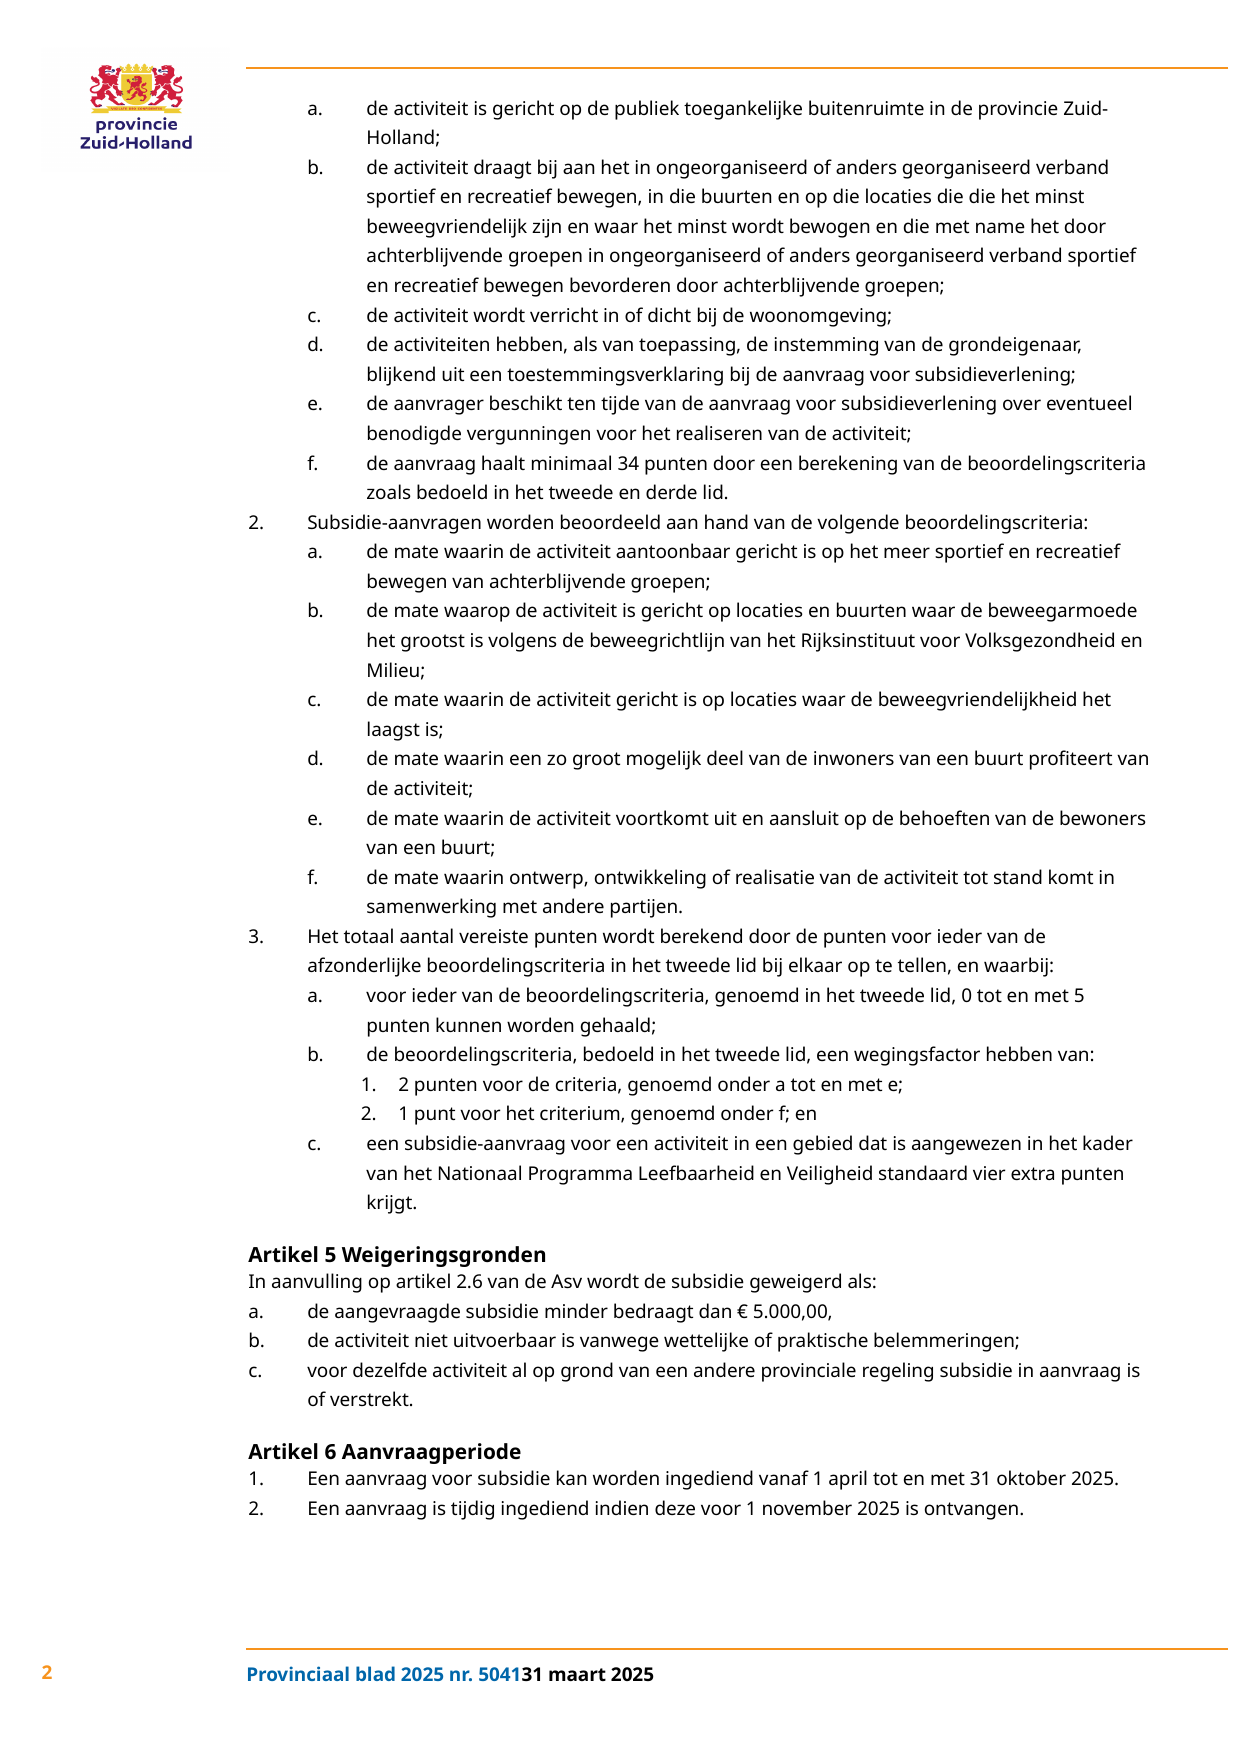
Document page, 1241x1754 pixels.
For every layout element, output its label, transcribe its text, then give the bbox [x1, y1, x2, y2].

list de aanvrager beschikt ten tijde van de aanvraag voor subsidieverlening over eventueel benodigde vergunningen voor het realiseren van de activiteit; [307, 391, 1152, 446]
list de beoordelingscriteria, bedoeld in het tweede lid, een wegingsfactor hebben van: [307, 1041, 1152, 1067]
list Subsidie-aanvragen worden beoordeeld aan hand van de volgende beoordelingscriteria: [248, 509, 1152, 535]
list de aangevraagde subsidie minder bedraagt dan € 5.000,00, [248, 1298, 1152, 1323]
list de activiteit draagt bij aan het in ongeorganiseerd of anders georganiseerd verband sportief en recreatief bewegen, in die buurten en op die locaties die die het minst beweegvriendelijk zijn en waar het minst wordt bewogen en die met name het door achterblijvende groepen in ongeorganiseerd of anders georganiseerd verband sportief en recreatief bewegen bevorderen door achterblijvende groepen; [307, 154, 1152, 298]
text Artikel 6 Aanvraagperiode [248, 1437, 1152, 1465]
list de activiteit niet uitvoerbaar is vanwege wettelijke of praktische belemmeringen; [248, 1327, 1152, 1353]
picture [41, 47, 231, 172]
list de mate waarop de activiteit is gericht op locaties en buurten waar de beweegarmoede het grootst is volgens de beweegrichtlijn van het Rijksinstituut voor Volksgezondheid en Milieu; [307, 598, 1152, 683]
list de mate waarin de activiteit aantoonbaar gericht is op het meer sportief en recreatief bewegen van achterblijvende groepen; [307, 538, 1152, 594]
text In aanvulling op artikel 2.6 van de Asv wordt de subsidie geweigerd als: [248, 1268, 1152, 1294]
list de mate waarin een zo groot mogelijk deel van de inwoners van een buurt profiteert van de activiteit; [307, 746, 1152, 801]
list 2 punten voor de criteria, genoemd onder a tot en met e; [361, 1071, 1152, 1097]
list een subsidie-aanvraag voor een activiteit in een gebied dat is aangewezen in het kader van het Nationaal Programma Leefbaarheid en Veiligheid standaard vier extra punten krijgt. [307, 1130, 1152, 1215]
list Het totaal aantal vereiste punten wordt berekend door de punten voor ieder van de afzonderlijke beoordelingscriteria in het tweede lid bij elkaar op te tellen, en waarbij: [248, 923, 1152, 978]
list de activiteit is gericht op de publiek toegankelijke buitenruimte in de provincie Zuid-Holland; [307, 95, 1152, 150]
list voor ieder van de beoordelingscriteria, genoemd in het tweede lid, 0 tot en met 5 punten kunnen worden gehaald; [307, 982, 1152, 1038]
text Artikel 5 Weigeringsgronden [248, 1240, 1152, 1268]
list de activiteit wordt verricht in of dicht bij de woonomgeving; [307, 302, 1152, 328]
list de mate waarin de activiteit gericht is op locaties waar de beweegvriendelijkheid het laagst is; [307, 686, 1152, 742]
list Een aanvraag is tijdig ingediend indien deze voor 1 november 2025 is ontvangen. [248, 1495, 1152, 1521]
list de activiteiten hebben, als van toepassing, de instemming van de grondeigenaar, blijkend uit een toestemmingsverklaring bij de aanvraag voor subsidieverlening; [307, 331, 1152, 387]
list de mate waarin de activiteit voortkomt uit en aansluit op de behoeften van de bewoners van een buurt; [307, 805, 1152, 860]
list de aanvraag haalt minimaal 34 punten door een berekening van de beoordelingscriteria zoals bedoeld in het tweede en derde lid. [307, 450, 1152, 505]
list Een aanvraag voor subsidie kan worden ingediend vanaf 1 april tot en met 31 oktober 2025. [248, 1465, 1152, 1491]
list voor dezelfde activiteit al op grond van een andere provinciale regeling subsidie in aanvraag is of verstrekt. [248, 1357, 1152, 1412]
list 1 punt voor het criterium, genoemd onder f; en [361, 1101, 1152, 1126]
list de mate waarin ontwerp, ontwikkeling of realisatie van de activiteit tot stand komt in samenwerking met andere partijen. [307, 864, 1152, 919]
